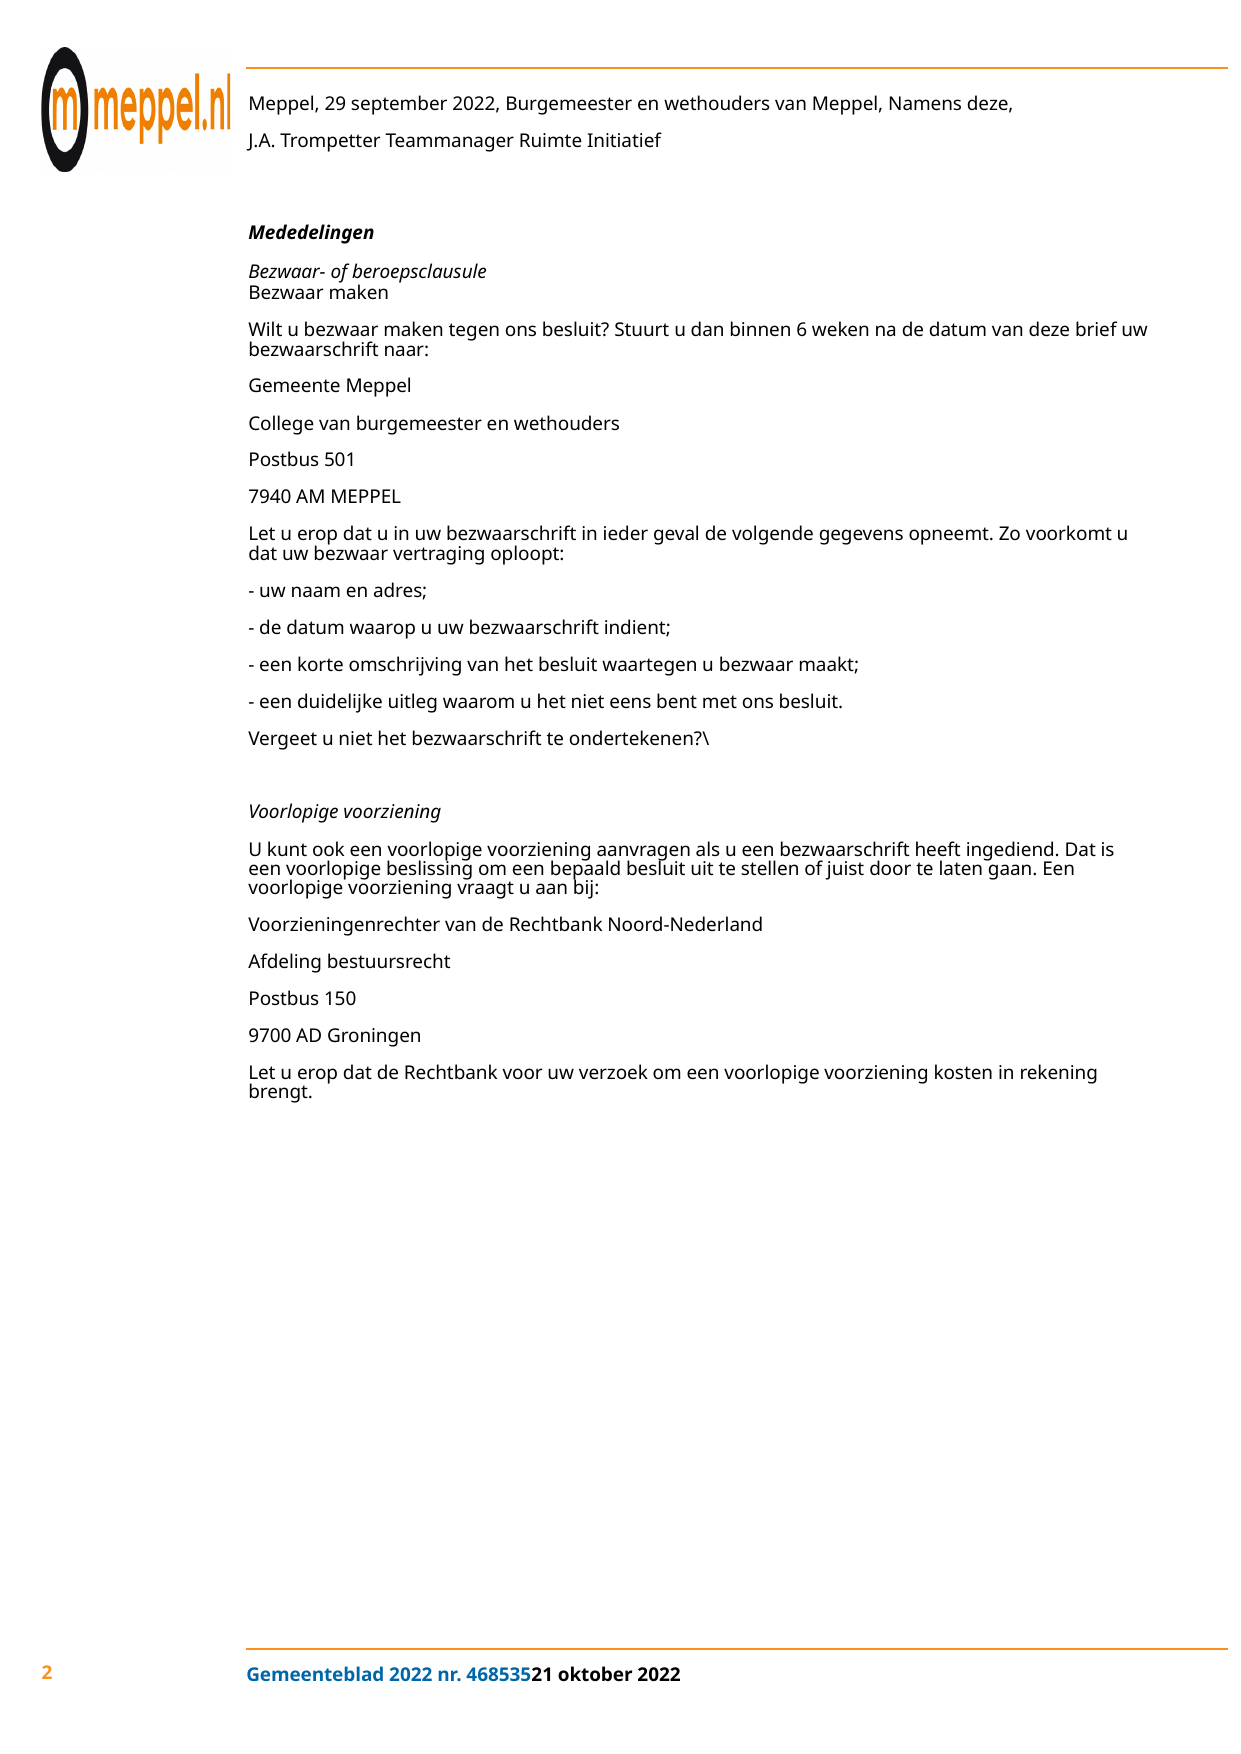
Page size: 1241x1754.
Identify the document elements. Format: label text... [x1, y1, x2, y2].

text Gemeente Meppel [248, 377, 1152, 397]
text - uw naam en adres; [248, 582, 1152, 601]
text Afdeling bestuursrecht [248, 953, 1152, 972]
text Bezwaar- of beroepsclausule [248, 258, 1152, 284]
text Voorlopige voorziening [248, 803, 1152, 823]
text U kunt ook een voorlopige voorziening aanvragen als u een bezwaarschrift heeft ingediend. Dat is een voorlopige beslissing om een bepaald besluit uit te stellen of juist door te laten gaan. Een voorlopige voorziening vraagt u aan bij: [248, 841, 1152, 898]
text - een duidelijke uitleg waarom u het niet eens bent met ons besluit. [248, 693, 1152, 712]
text Let u erop dat de Rechtbank voor uw verzoek om een voorlopige voorziening kosten in rekening brengt. [248, 1064, 1152, 1102]
text Meppel, 29 september 2022, Burgemeester en wethouders van Meppel, Namens deze, [248, 95, 1152, 114]
text J.A. Trompetter Teammanager Ruimte Initiatief [248, 132, 1152, 151]
text - een korte omschrijving van het besluit waartegen u bezwaar maakt; [248, 656, 1152, 675]
text - de datum waarop u uw bezwaarschrift indient; [248, 619, 1152, 638]
text 7940 AM MEPPEL [248, 488, 1152, 508]
text Vergeet u niet het bezwaarschrift te ondertekenen?\ [248, 729, 1152, 749]
text Bezwaar maken [248, 284, 1152, 303]
text Wilt u bezwaar maken tegen ons besluit? Stuurt u dan binnen 6 weken na de datum van deze brief uw bezwaarschrift naar: [248, 321, 1152, 360]
text Postbus 150 [248, 990, 1152, 1009]
text College van burgemeester en wethouders [248, 414, 1152, 434]
text Let u erop dat u in uw bezwaarschrift in ieder geval de volgende gegevens opneemt. Zo voorkomt u dat uw bezwaar vertraging oploopt: [248, 525, 1152, 564]
text Voorzieningenrechter van de Rechtbank Noord-Nederland [248, 916, 1152, 935]
text Postbus 501 [248, 451, 1152, 471]
picture [41, 47, 231, 172]
text 9700 AD Groningen [248, 1027, 1152, 1046]
text Mededelingen [248, 219, 1152, 245]
